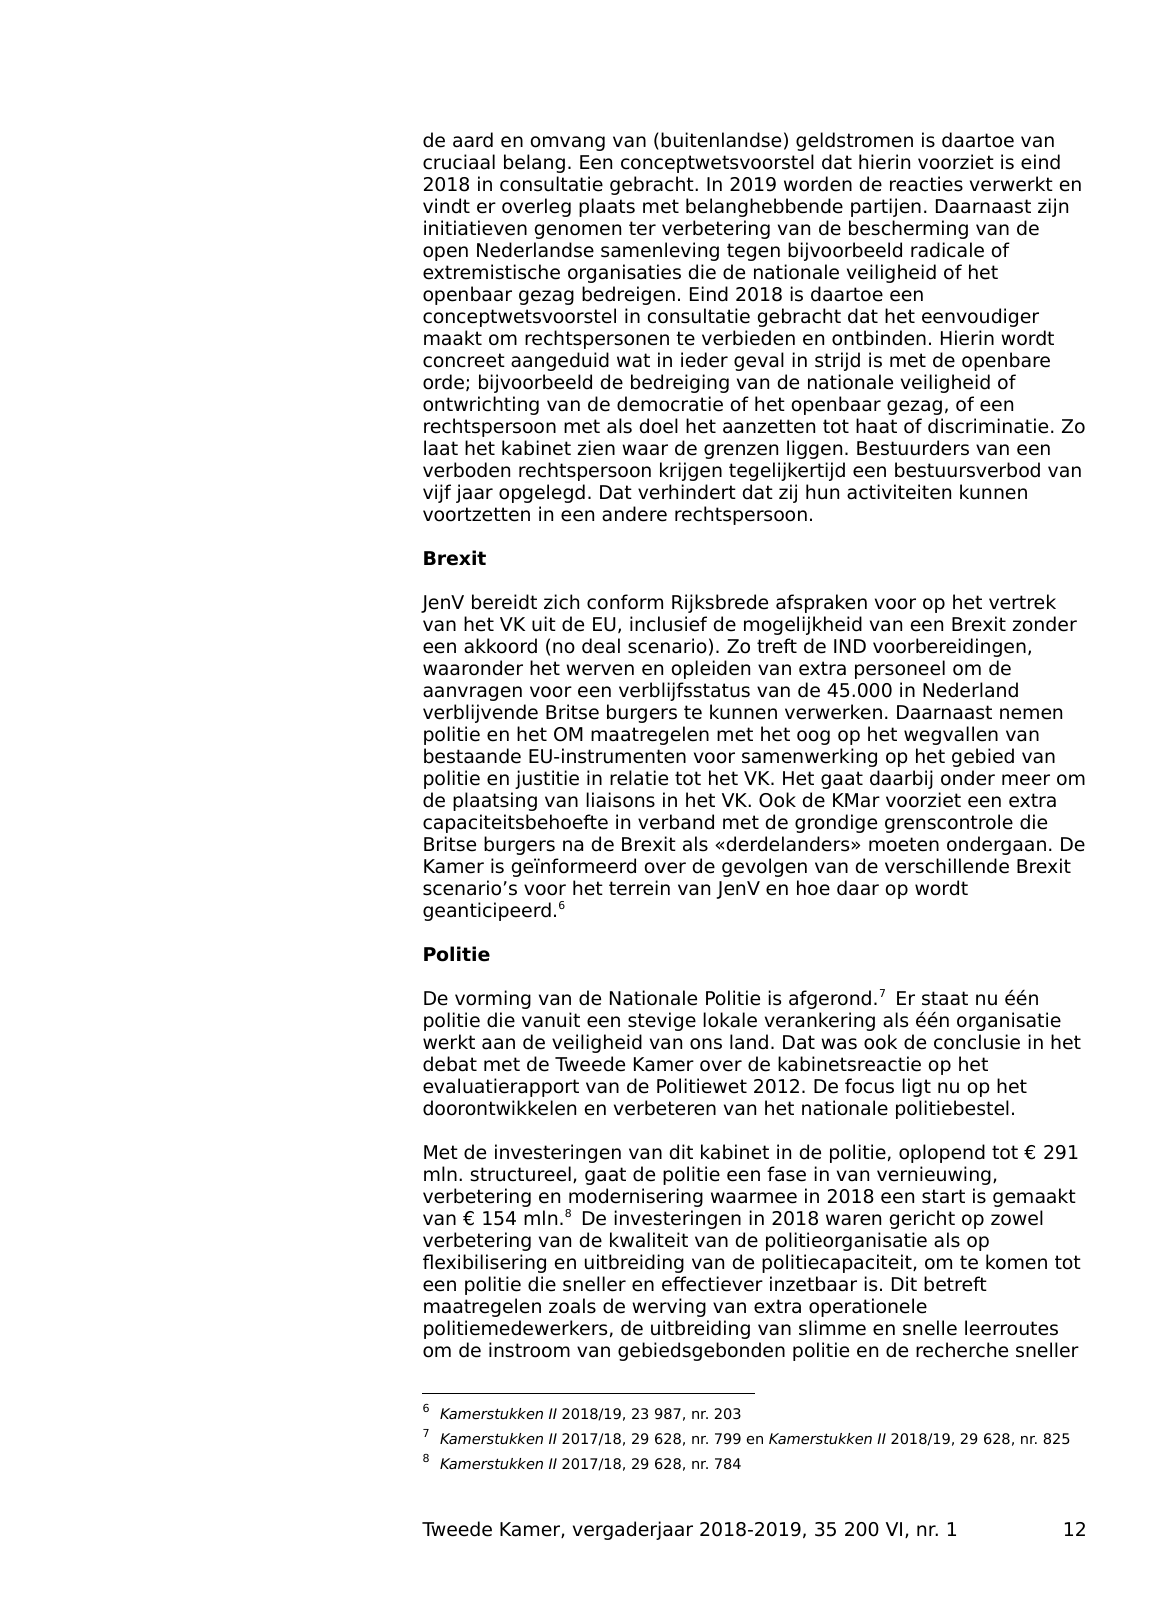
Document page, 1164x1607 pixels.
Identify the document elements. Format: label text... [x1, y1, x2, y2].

text De vorming van de Nationale Politie is afgerond. Er staat nu één politie die vanuit een stevige lokale verankering als één organisatie werkt aan de veiligheid van ons land. Dat was ook de conclusie in het debat met de Tweede Kamer over de kabinetsreactie op het evaluatierapport van de Politiewet 2012. De focus ligt nu op het doorontwikkelen en verbeteren van het nationale politiebestel. [422, 988, 1087, 1120]
subtitle Brexit [422, 548, 1087, 570]
text Kamerstukken II 2017/18, 29 628, nr. 799 en Kamerstukken II 2018/19, 29 628, nr. 825 [422, 1427, 1087, 1449]
text Met de investeringen van dit kabinet in de politie, oplopend tot € 291 mln. structureel, gaat de politie een fase in van vernieuwing, verbetering en modernisering waarmee in 2018 een start is gemaakt van € 154 mln. De investeringen in 2018 waren gericht op zowel verbetering van de kwaliteit van de politieorganisatie als op flexibilisering en uitbreiding van de politiecapaciteit, om te komen tot een politie die sneller en effectiever inzetbaar is. Dit betreft maatregelen zoals de werving van extra operationele politiemedewerkers, de uitbreiding van slimme en snelle leerroutes om de instroom van gebiedsgebonden politie en de recherche sneller [422, 1142, 1087, 1362]
text Kamerstukken II 2018/19, 23 987, nr. 203 [422, 1402, 1087, 1424]
subtitle Politie [422, 944, 1087, 966]
text JenV bereidt zich conform Rijksbrede afspraken voor op het vertrek van het VK uit de EU, inclusief de mogelijkheid van een Brexit zonder een akkoord (no deal scenario). Zo treft de IND voorbereidingen, waaronder het werven en opleiden van extra personeel om de aanvragen voor een verblijfsstatus van de 45.000 in Nederland verblijvende Britse burgers te kunnen verwerken. Daarnaast nemen politie en het OM maatregelen met het oog op het wegvallen van bestaande EU-instrumenten voor samenwerking op het gebied van politie en justitie in relatie tot het VK. Het gaat daarbij onder meer om de plaatsing van liaisons in het VK. Ook de KMar voorziet een extra capaciteitsbehoefte in verband met de grondige grenscontrole die Britse burgers na de Brexit als «derdelanders» moeten ondergaan. De Kamer is geïnformeerd over de gevolgen van de verschillende Brexit scenario’s voor het terrein van JenV en hoe daar op wordt geanticipeerd. [422, 592, 1087, 922]
text de aard en omvang van (buitenlandse) geldstromen is daartoe van cruciaal belang. Een conceptwetsvoorstel dat hierin voorziet is eind 2018 in consultatie gebracht. In 2019 worden de reacties verwerkt en vindt er overleg plaats met belanghebbende partijen. Daarnaast zijn initiatieven genomen ter verbetering van de bescherming van de open Nederlandse samenleving tegen bijvoorbeeld radicale of extremistische organisaties die de nationale veiligheid of het openbaar gezag bedreigen. Eind 2018 is daartoe een conceptwetsvoorstel in consultatie gebracht dat het eenvoudiger maakt om rechtspersonen te verbieden en ontbinden. Hierin wordt concreet aangeduid wat in ieder geval in strijd is met de openbare orde; bijvoorbeeld de bedreiging van de nationale veiligheid of ontwrichting van de democratie of het openbaar gezag, of een rechtspersoon met als doel het aanzetten tot haat of discriminatie. Zo laat het kabinet zien waar de grenzen liggen. Bestuurders van een verboden rechtspersoon krijgen tegelijkertijd een bestuursverbod van vijf jaar opgelegd. Dat verhindert dat zij hun activiteiten kunnen voortzetten in een andere rechtspersoon. [422, 130, 1087, 526]
text Kamerstukken II 2017/18, 29 628, nr. 784 [422, 1452, 1087, 1474]
